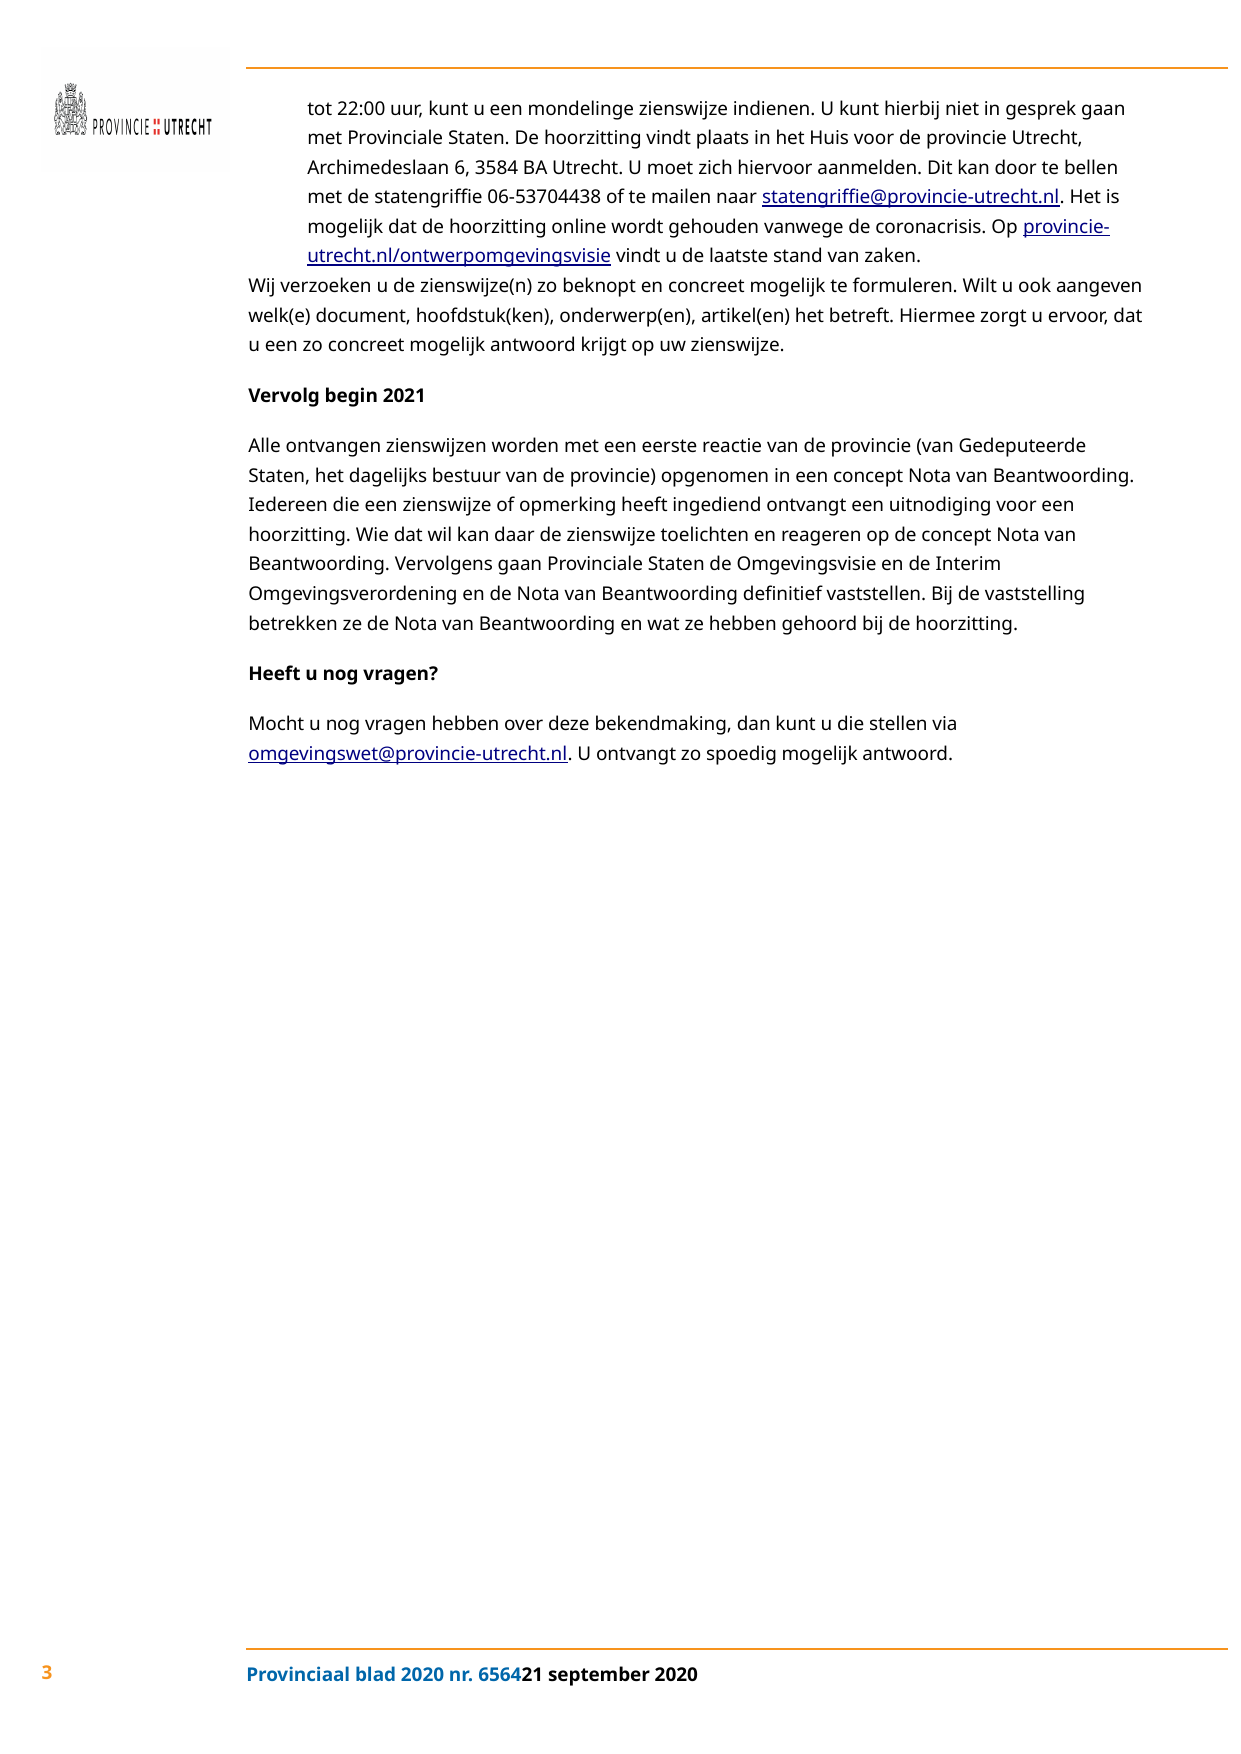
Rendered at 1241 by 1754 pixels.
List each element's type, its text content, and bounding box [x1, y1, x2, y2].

text Alle ontvangen zienswijzen worden met een eerste reactie van de provincie (van Gedeputeerde Staten, het dagelijks bestuur van de provincie) opgenomen in een concept Nota van Beantwoording. Iedereen die een zienswijze of opmerking heeft ingediend ontvangt een uitnodiging voor een hoorzitting. Wie dat wil kan daar de zienswijze toelichten en reageren op de concept Nota van Beantwoording. Vervolgens gaan Provinciale Staten de Omgevingsvisie en de Interim Omgevingsverordening en de Nota van Beantwoording definitief vaststellen. Bij de vaststelling betrekken ze de Nota van Beantwoording en wat ze hebben gehoord bij de hoorzitting. [248, 432, 1152, 636]
text Mocht u nog vragen hebben over deze bekendmaking, dan kunt u die stellen via omgevingswet@provincie-utrecht.nl. U ontvangt zo spoedig mogelijk antwoord. [248, 711, 1152, 766]
text Heeft u nog vragen? [248, 660, 1152, 686]
list tot 22:00 uur, kunt u een mondelinge zienswijze indienen. U kunt hierbij niet in gesprek gaan met Provinciale Staten. De hoorzitting vindt plaats in het Huis voor de provincie Utrecht, Archimedeslaan 6, 3584 BA Utrecht. U moet zich hiervoor aanmelden. Dit kan door te bellen met de statengriffie 06-53704438 of te mailen naar statengriffie@provincie-utrecht.nl. Het is mogelijk dat de hoorzitting online wordt gehouden vanwege de coronacrisis. Op provincie-utrecht.nl/ontwerpomgevingsvisie vindt u de laatste stand van zaken. [248, 95, 1152, 268]
text Wij verzoeken u de zienswijze(n) zo beknopt en concreet mogelijk te formuleren. Wilt u ook aangeven welk(e) document, hoofdstuk(ken), onderwerp(en), artikel(en) het betreft. Hiermee zorgt u ervoor, dat u een zo concreet mogelijk antwoord krijgt op uw zienswijze. [248, 272, 1152, 357]
text Vervolg begin 2021 [248, 382, 1152, 408]
picture [41, 47, 231, 172]
